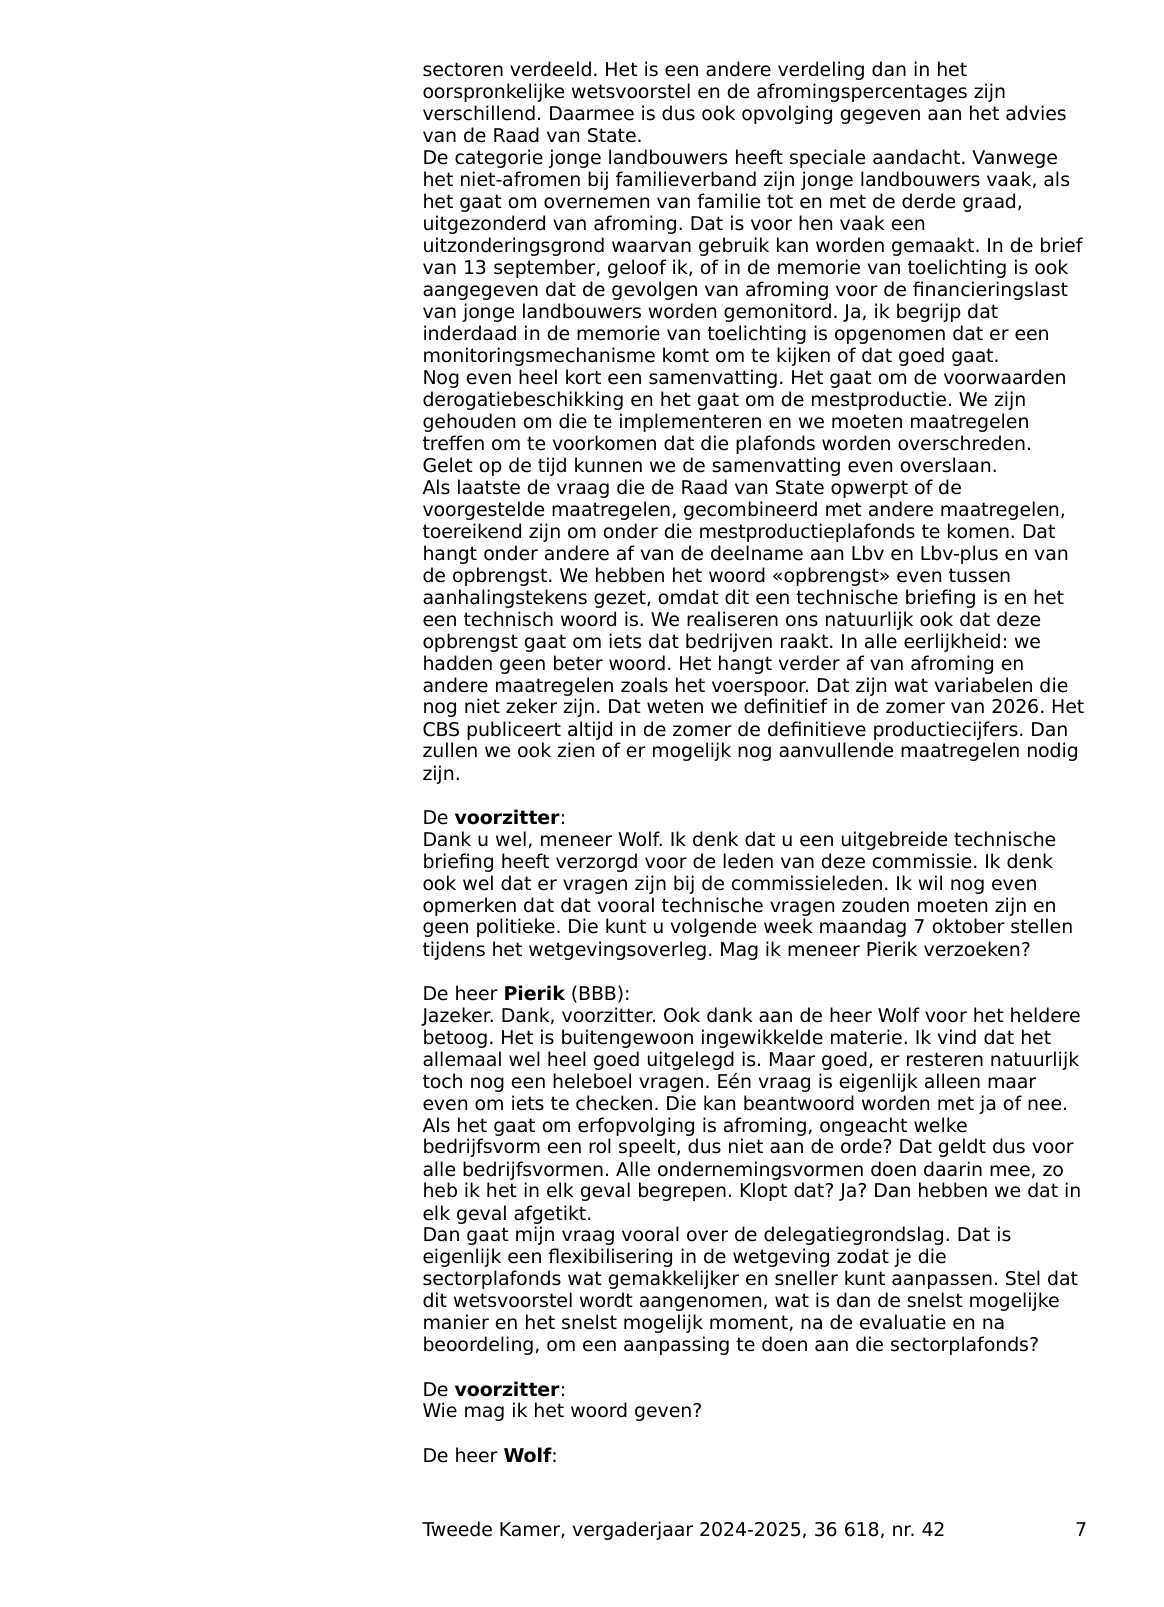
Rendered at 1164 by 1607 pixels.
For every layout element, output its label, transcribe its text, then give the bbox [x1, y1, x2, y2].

text Als laatste de vraag die de Raad van State opwerpt of de voorgestelde maatregelen, gecombineerd met andere maatregelen, toereikend zijn om onder die mestproductieplafonds te komen. Dat hangt onder andere af van de deelname aan Lbv en Lbv-plus en van de opbrengst. We hebben het woord «opbrengst» even tussen aanhalingstekens gezet, omdat dit een technische briefing is en het een technisch woord is. We realiseren ons natuurlijk ook dat deze opbrengst gaat om iets dat bedrijven raakt. In alle eerlijkheid: we hadden geen beter woord. Het hangt verder af van afroming en andere maatregelen zoals het voerspoor. Dat zijn wat variabelen die nog niet zeker zijn. Dat weten we definitief in de zomer van 2026. Het CBS publiceert altijd in de zomer de definitieve productiecijfers. Dan zullen we ook zien of er mogelijk nog aanvullende maatregelen nodig zijn. [422, 477, 1087, 784]
text Jazeker. Dank, voorzitter. Ook dank aan de heer Wolf voor het heldere betoog. Het is buitengewoon ingewikkelde materie. Ik vind dat het allemaal wel heel goed uitgelegd is. Maar goed, er resteren natuurlijk toch nog een heleboel vragen. Eén vraag is eigenlijk alleen maar even om iets te checken. Die kan beantwoord worden met ja of nee. Als het gaat om erfopvolging is afroming, ongeacht welke bedrijfsvorm een rol speelt, dus niet aan de orde? Dat geldt dus voor alle bedrijfsvormen. Alle ondernemingsvormen doen daarin mee, zo heb ik het in elk geval begrepen. Klopt dat? Ja? Dan hebben we dat in elk geval afgetikt. [422, 1004, 1087, 1224]
text De voorzitter: [422, 807, 1087, 828]
text De voorzitter: [422, 1378, 1087, 1400]
text Wie mag ik het woord geven? [422, 1400, 1087, 1422]
text Dank u wel, meneer Wolf. Ik denk dat u een uitgebreide technische briefing heeft verzorgd voor de leden van deze commissie. Ik denk ook wel dat er vragen zijn bij de commissieleden. Ik wil nog even opmerken dat dat vooral technische vragen zouden moeten zijn en geen politieke. Die kunt u volgende week maandag 7 oktober stellen tijdens het wetgevingsoverleg. Mag ik meneer Pierik verzoeken? [422, 828, 1087, 960]
text De categorie jonge landbouwers heeft speciale aandacht. Vanwege het niet-afromen bij familieverband zijn jonge landbouwers vaak, als het gaat om overnemen van familie tot en met de derde graad, uitgezonderd van afroming. Dat is voor hen vaak een uitzonderingsgrond waarvan gebruik kan worden gemaakt. In de brief van 13 september, geloof ik, of in de memorie van toelichting is ook aangegeven dat de gevolgen van afroming voor de financieringslast van jonge landbouwers worden gemonitord. Ja, ik begrijp dat inderdaad in de memorie van toelichting is opgenomen dat er een monitoringsmechanisme komt om te kijken of dat goed gaat. [422, 147, 1087, 367]
text Nog even heel kort een samenvatting. Het gaat om de voorwaarden derogatiebeschikking en het gaat om de mestproductie. We zijn gehouden om die te implementeren en we moeten maatregelen treffen om te voorkomen dat die plafonds worden overschreden. Gelet op de tijd kunnen we de samenvatting even overslaan. [422, 367, 1087, 477]
text sectoren verdeeld. Het is een andere verdeling dan in het oorspronkelijke wetsvoorstel en de afromingspercentages zijn verschillend. Daarmee is dus ook opvolging gegeven aan het advies van de Raad van State. [422, 59, 1087, 147]
text De heer Pierik (BBB): [422, 983, 1087, 1004]
text Dan gaat mijn vraag vooral over de delegatiegrondslag. Dat is eigenlijk een flexibilisering in de wetgeving zodat je die sectorplafonds wat gemakkelijker en sneller kunt aanpassen. Stel dat dit wetsvoorstel wordt aangenomen, wat is dan de snelst mogelijke manier en het snelst mogelijk moment, na de evaluatie en na beoordeling, om een aanpassing te doen aan die sectorplafonds? [422, 1224, 1087, 1356]
text De heer Wolf: [422, 1444, 1087, 1467]
